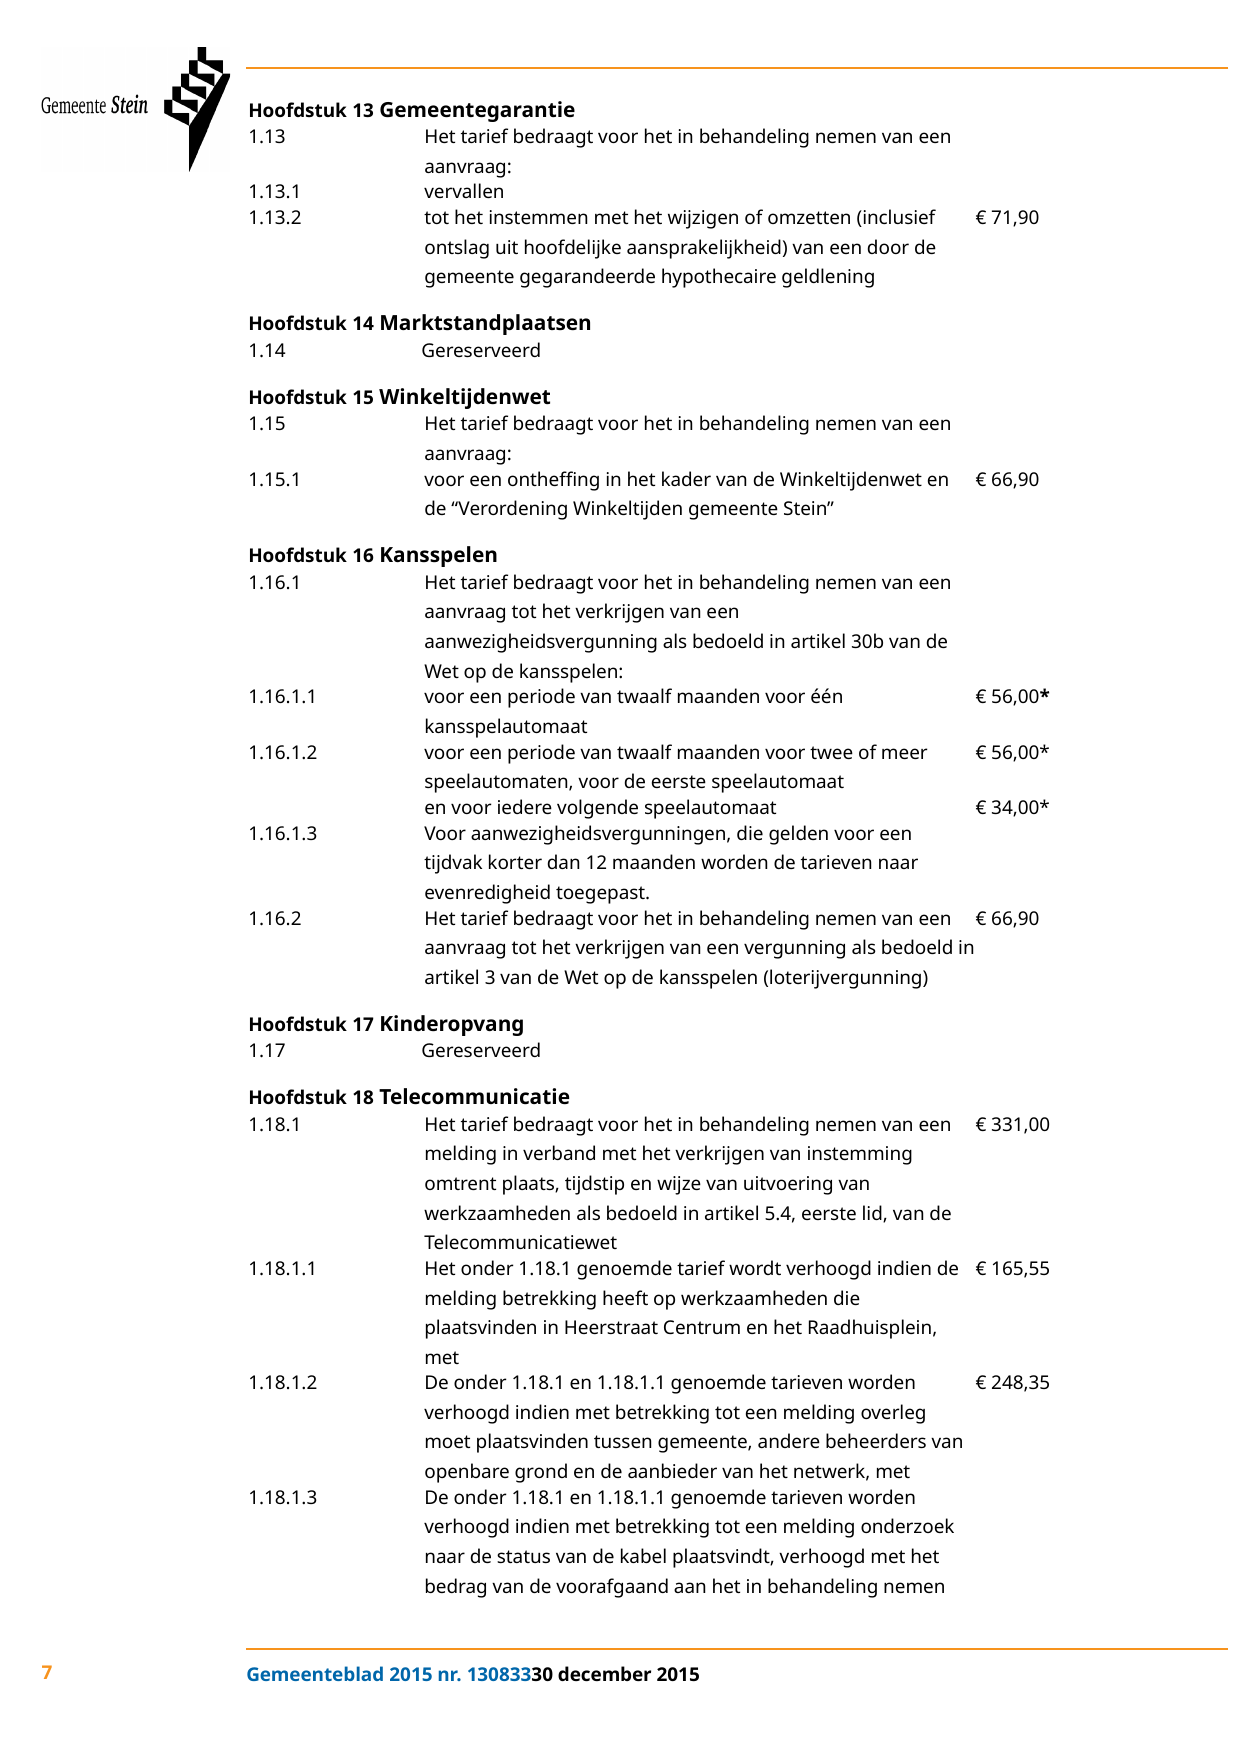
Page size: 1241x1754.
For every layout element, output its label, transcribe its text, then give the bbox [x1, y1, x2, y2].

text Hoofdstuk 17 Kinderopvang [248, 1009, 1152, 1037]
table_header 1.13 [248, 123, 424, 179]
table_cell [248, 794, 424, 820]
table_cell € 66,90 [975, 466, 1152, 521]
table_cell 1.16.1.1 [248, 684, 424, 739]
table_header 1.15 [248, 411, 424, 466]
table_header [979, 337, 1152, 363]
table_cell voor een periode van twaalf maanden voor twee of meer speelautomaten, voor de eerste speelautomaat [424, 739, 975, 794]
table_header Het tarief bedraagt voor het in behandeling nemen van een aanvraag: [424, 123, 975, 179]
table_cell € 71,90 [975, 204, 1152, 289]
table_cell en voor iedere volgende speelautomaat [424, 794, 975, 820]
table_cell vervallen [424, 179, 975, 204]
text Hoofdstuk 13 Gemeentegarantie [248, 95, 1152, 123]
table_cell voor een ontheffing in het kader van de Winkeltijdenwet en de “Verordening Winkeltijden gemeente Stein” [424, 466, 975, 521]
table_header Het tarief bedraagt voor het in behandeling nemen van een aanvraag: [424, 411, 975, 466]
table_cell Het onder 1.18.1 genoemde tarief wordt verhoogd indien de melding betrekking heeft op werkzaamheden die plaatsvinden in Heerstraat Centrum en het Raadhuisplein, met [424, 1255, 975, 1369]
table_cell 1.16.1.3 [248, 820, 424, 905]
table_header [979, 1038, 1152, 1063]
text Hoofdstuk 18 Telecommunicatie [248, 1082, 1152, 1111]
table_cell € 165,55 [975, 1255, 1152, 1369]
table_header [975, 569, 1152, 683]
text Hoofdstuk 16 Kansspelen [248, 541, 1152, 569]
table_cell 1.18.1.2 [248, 1370, 424, 1484]
table_header 1.14 [248, 337, 421, 363]
table_cell € 248,35 [975, 1370, 1152, 1484]
table_cell € 56,00* [975, 739, 1152, 794]
table_cell 1.18.1.3 [248, 1484, 424, 1598]
table_cell 1.16.2 [248, 905, 424, 990]
table_cell € 34,00* [975, 794, 1152, 820]
table_cell 1.16.1.2 [248, 739, 424, 794]
table_cell [975, 179, 1152, 204]
table_cell 1.13.2 [248, 204, 424, 289]
table_header Gereserveerd [421, 337, 978, 363]
table_header 1.17 [248, 1038, 421, 1063]
table_cell De onder 1.18.1 en 1.18.1.1 genoemde tarieven worden verhoogd indien met betrekking tot een melding overleg moet plaatsvinden tussen gemeente, andere beheerders van openbare grond en de aanbieder van het netwerk, met [424, 1370, 975, 1484]
table_cell 1.13.1 [248, 179, 424, 204]
picture [41, 47, 231, 172]
table_cell Voor aanwezigheidsvergunningen, die gelden voor een tijdvak korter dan 12 maanden worden de tarieven naar evenredigheid toegepast. [424, 820, 975, 905]
table_cell 1.15.1 [248, 466, 424, 521]
text Hoofdstuk 14 Marktstandplaatsen [248, 308, 1152, 337]
table_header Gereserveerd [421, 1038, 978, 1063]
table_cell tot het instemmen met het wijzigen of omzetten (inclusief ontslag uit hoofdelijke aansprakelijkheid) van een door de gemeente gegarandeerde hypothecaire geldlening [424, 204, 975, 289]
table_header 1.18.1 [248, 1111, 424, 1255]
table_cell € 66,90 [975, 905, 1152, 990]
table_cell [975, 1484, 1152, 1598]
table_cell € 56,00* [975, 684, 1152, 739]
table_cell 1.18.1.1 [248, 1255, 424, 1369]
table_header 1.16.1 [248, 569, 424, 683]
table_cell De onder 1.18.1 en 1.18.1.1 genoemde tarieven worden verhoogd indien met betrekking tot een melding onderzoek naar de status van de kabel plaatsvindt, verhoogd met het bedrag van de voorafgaand aan het in behandeling nemen [424, 1484, 975, 1598]
table_cell [975, 820, 1152, 905]
table_header [975, 123, 1152, 179]
text Hoofdstuk 15 Winkeltijdenwet [248, 382, 1152, 411]
table_header € 331,00 [975, 1111, 1152, 1255]
table_header Het tarief bedraagt voor het in behandeling nemen van een aanvraag tot het verkrijgen van een aanwezigheidsvergunning als bedoeld in artikel 30b van de Wet op de kansspelen: [424, 569, 975, 683]
table_header [975, 411, 1152, 466]
table_header Het tarief bedraagt voor het in behandeling nemen van een melding in verband met het verkrijgen van instemming omtrent plaats, tijdstip en wijze van uitvoering van werkzaamheden als bedoeld in artikel 5.4, eerste lid, van de Telecommunicatiewet [424, 1111, 975, 1255]
table_cell voor een periode van twaalf maanden voor één kansspelautomaat [424, 684, 975, 739]
table_cell Het tarief bedraagt voor het in behandeling nemen van een aanvraag tot het verkrijgen van een vergunning als bedoeld in artikel 3 van de Wet op de kansspelen (loterijvergunning) [424, 905, 975, 990]
